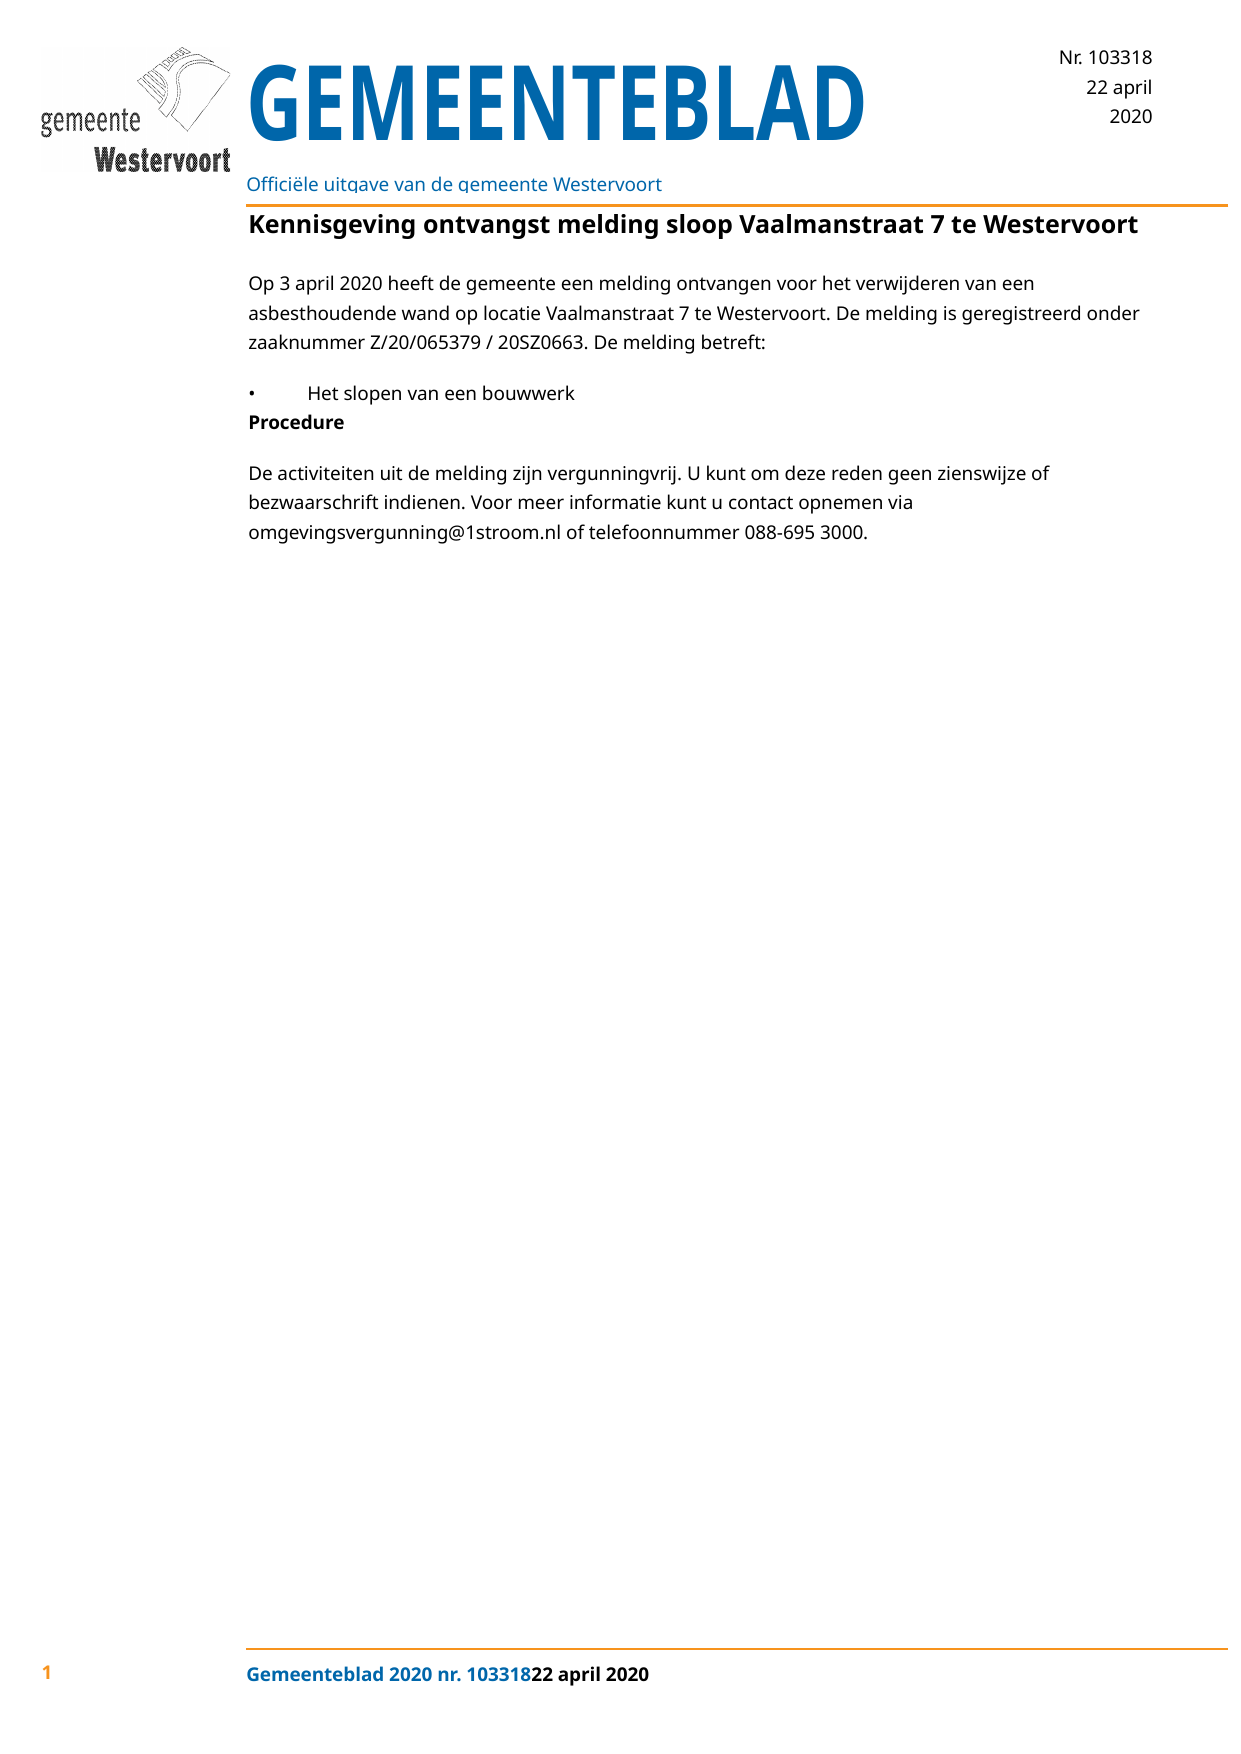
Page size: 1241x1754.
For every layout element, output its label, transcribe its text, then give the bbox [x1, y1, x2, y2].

text Kennisgeving ontvangst melding sloop Vaalmanstraat 7 te Westervoort [248, 207, 1152, 241]
list Het slopen van een bouwwerk [248, 380, 1152, 406]
text Op 3 april 2020 heeft de gemeente een melding ontvangen voor het verwijderen van een asbesthoudende wand op locatie Vaalmanstraat 7 te Westervoort. De melding is geregistreerd onder zaaknummer Z/20/065379 / 20SZ0663. De melding betreft: [248, 270, 1152, 355]
picture [41, 47, 231, 172]
text De activiteiten uit de melding zijn vergunningvrij. U kunt om deze reden geen zienswijze of bezwaarschrift indienen. Voor meer informatie kunt u contact opnemen via omgevingsvergunning@1stroom.nl of telefoonnummer 088-695 3000. [248, 460, 1152, 545]
text Procedure [248, 409, 1152, 435]
